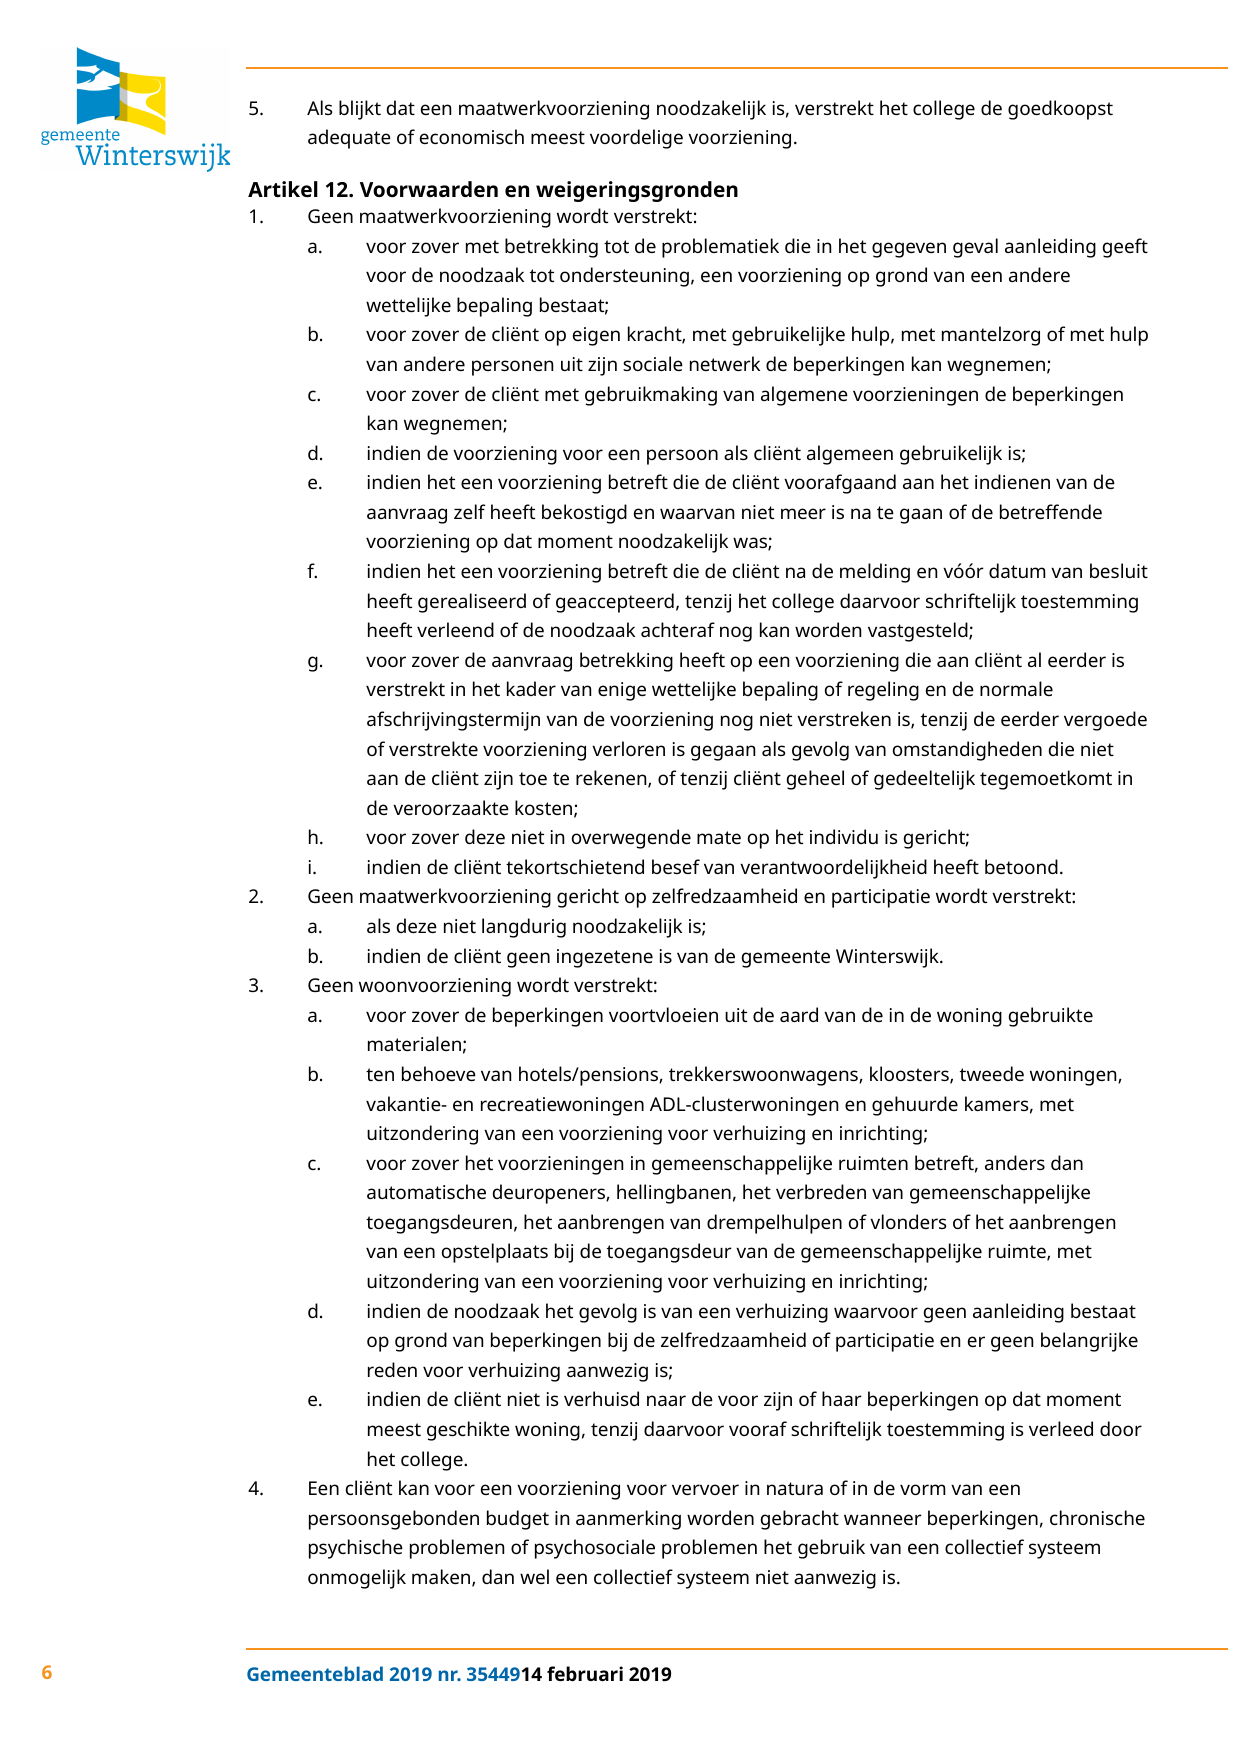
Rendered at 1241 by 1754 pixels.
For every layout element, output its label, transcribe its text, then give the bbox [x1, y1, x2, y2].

list voor zover de aanvraag betrekking heeft op een voorziening die aan cliënt al eerder is verstrekt in het kader van enige wettelijke bepaling of regeling en de normale afschrijvingstermijn van de voorziening nog niet verstreken is, tenzij de eerder vergoede of verstrekte voorziening verloren is gegaan als gevolg van omstandigheden die niet aan de cliënt zijn toe te rekenen, of tenzij cliënt geheel of gedeeltelijk tegemoetkomt in de veroorzaakte kosten; [307, 647, 1152, 821]
list indien het een voorziening betreft die de cliënt voorafgaand aan het indienen van de aanvraag zelf heeft bekostigd en waarvan niet meer is na te gaan of de betreffende voorziening op dat moment noodzakelijk was; [307, 469, 1152, 554]
text Artikel 12. Voorwaarden en weigeringsgronden [248, 175, 1152, 203]
list als deze niet langdurig noodzakelijk is; [307, 913, 1152, 939]
list Geen maatwerkvoorziening gericht op zelfredzaamheid en participatie wordt verstrekt: [248, 884, 1152, 909]
picture [225, 153, 231, 162]
list indien de voorziening voor een persoon als cliënt algemeen gebruikelijk is; [307, 440, 1152, 466]
list indien de cliënt geen ingezetene is van de gemeente Winterswijk. [307, 943, 1152, 968]
list voor zover de cliënt op eigen kracht, met gebruikelijke hulp, met mantelzorg of met hulp van andere personen uit zijn sociale netwerk de beperkingen kan wegnemen; [307, 322, 1152, 377]
list Geen maatwerkvoorziening wordt verstrekt: [248, 203, 1152, 229]
list Als blijkt dat een maatwerkvoorziening noodzakelijk is, verstrekt het college de goedkoopst adequate of economisch meest voordelige voorziening. [248, 95, 1152, 150]
list indien de noodzaak het gevolg is van een verhuizing waarvoor geen aanleiding bestaat op grond van beperkingen bij de zelfredzaamheid of participatie en er geen belangrijke reden voor verhuizing aanwezig is; [307, 1298, 1152, 1383]
picture [41, 47, 231, 172]
list voor zover de cliënt met gebruikmaking van algemene voorzieningen de beperkingen kan wegnemen; [307, 381, 1152, 436]
list Geen woonvoorziening wordt verstrekt: [248, 972, 1152, 998]
list voor zover deze niet in overwegende mate op het individu is gericht; [307, 824, 1152, 850]
list indien de cliënt niet is verhuisd naar de voor zijn of haar beperkingen op dat moment meest geschikte woning, tenzij daarvoor vooraf schriftelijk toestemming is verleed door het college. [307, 1387, 1152, 1471]
list indien de cliënt tekortschietend besef van verantwoordelijkheid heeft betoond. [307, 854, 1152, 880]
list ten behoeve van hotels/pensions, trekkerswoonwagens, kloosters, tweede woningen, vakantie- en recreatiewoningen ADL-clusterwoningen en gehuurde kamers, met uitzondering van een voorziening voor verhuizing en inrichting; [307, 1061, 1152, 1146]
list voor zover met betrekking tot de problematiek die in het gegeven geval aanleiding geeft voor de noodzaak tot ondersteuning, een voorziening op grond van een andere wettelijke bepaling bestaat; [307, 233, 1152, 318]
list voor zover het voorzieningen in gemeenschappelijke ruimten betreft, anders dan automatische deuropeners, hellingbanen, het verbreden van gemeenschappelijke toegangsdeuren, het aanbrengen van drempelhulpen of vlonders of het aanbrengen van een opstelplaats bij de toegangsdeur van de gemeenschappelijke ruimte, met uitzondering van een voorziening voor verhuizing en inrichting; [307, 1150, 1152, 1294]
list Een cliënt kan voor een voorziening voor vervoer in natura of in de vorm van een persoonsgebonden budget in aanmerking worden gebracht wanneer beperkingen, chronische psychische problemen of psychosociale problemen het gebruik van een collectief systeem onmogelijk maken, dan wel een collectief systeem niet aanwezig is. [248, 1475, 1152, 1590]
list indien het een voorziening betreft die de cliënt na de melding en vóór datum van besluit heeft gerealiseerd of geaccepteerd, tenzij het college daarvoor schriftelijk toestemming heeft verleend of de noodzaak achteraf nog kan worden vastgesteld; [307, 558, 1152, 643]
list voor zover de beperkingen voortvloeien uit de aard van de in de woning gebruikte materialen; [307, 1002, 1152, 1057]
